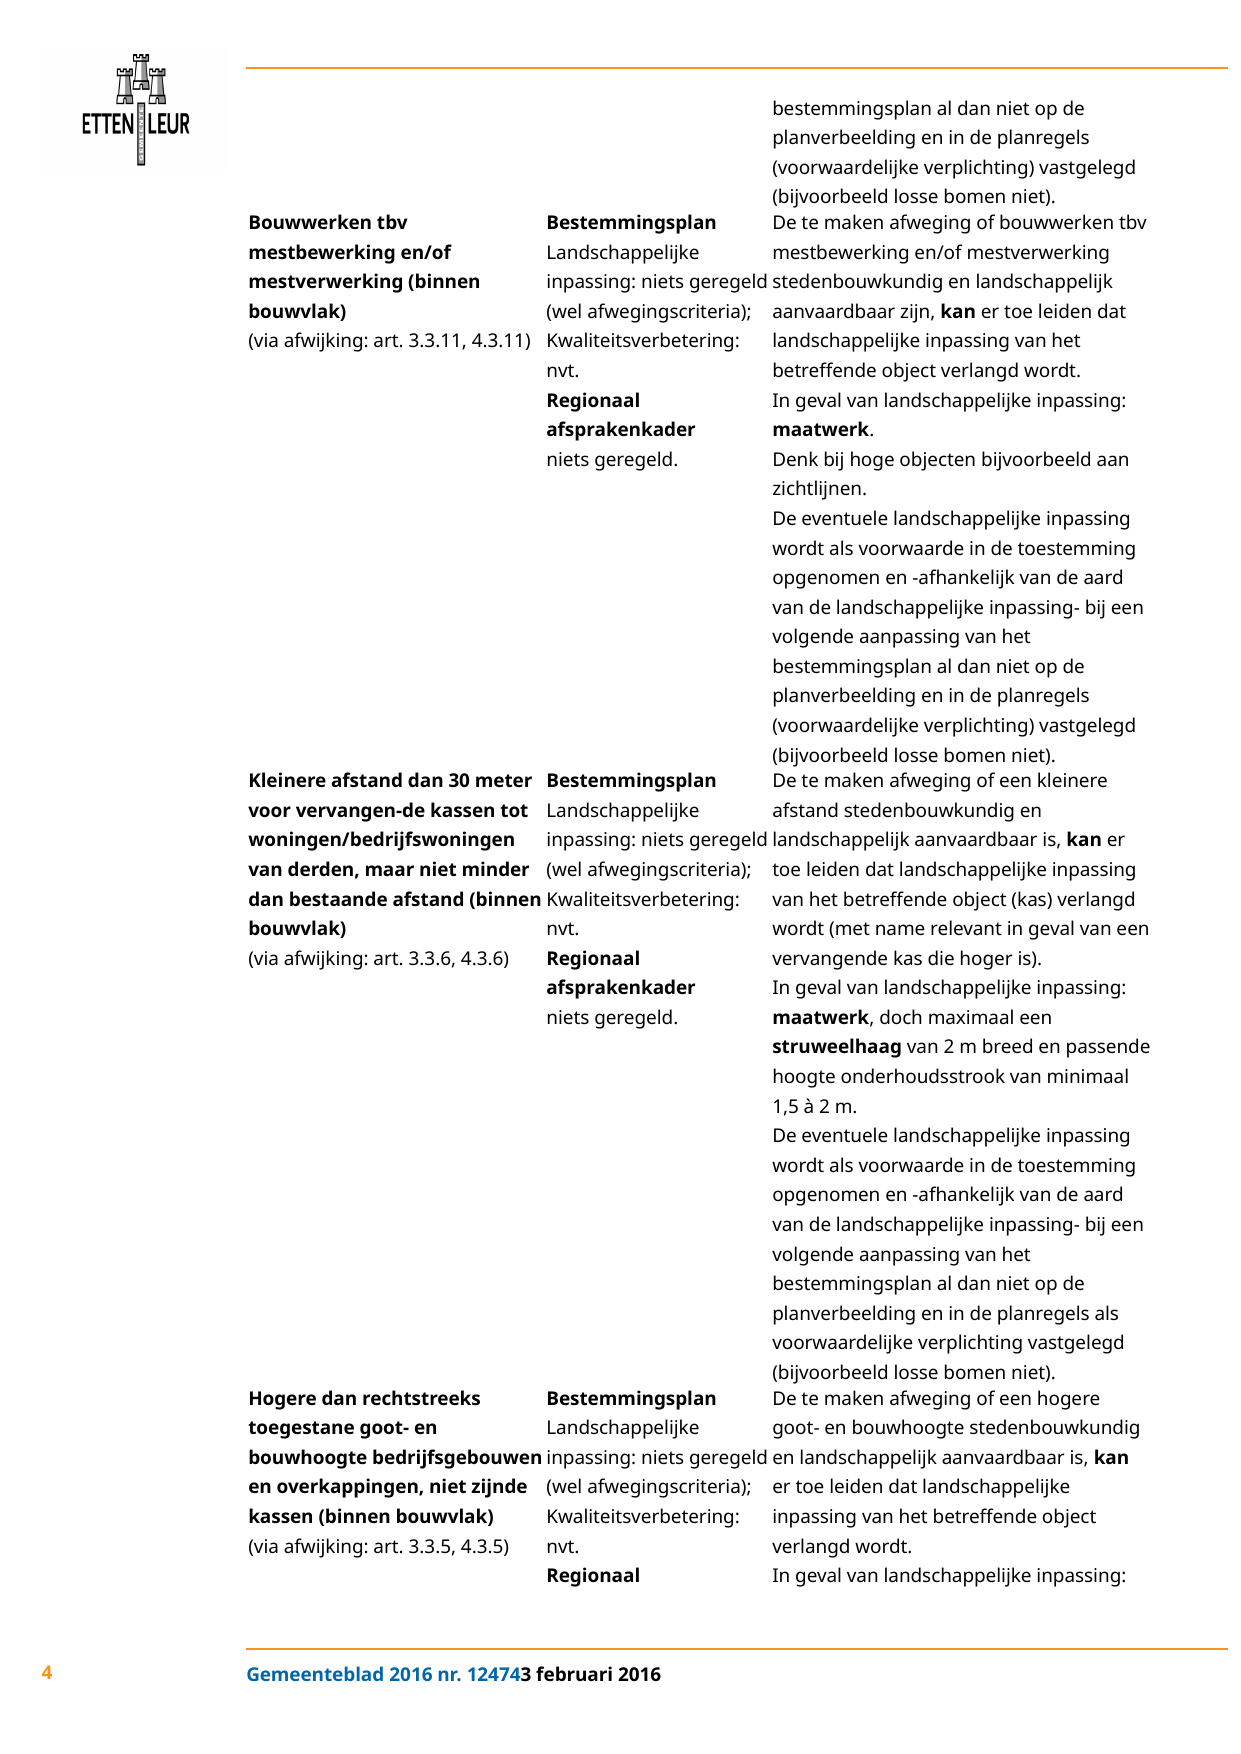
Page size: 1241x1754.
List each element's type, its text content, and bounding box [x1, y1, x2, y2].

table_cell Hogere dan rechtstreeks toegestane goot- en bouwhoogte bedrijfsgebouwen en overkappingen, niet zijnde kassen (binnen bouwvlak) (via afwijking: art. 3.3.5, 4.3.5) [248, 1385, 546, 1588]
table_cell Kleinere afstand dan 30 meter voor vervangen-de kassen tot woningen/bedrijfswoningen van derden, maar niet minder dan bestaande afstand (binnen bouwvlak) (via afwijking: art. 3.3.6, 4.3.6) [248, 768, 546, 1385]
table_cell Bestemmingsplan Landschappelijke inpassing: niets geregeld (wel afwegingscriteria); Kwaliteitsverbetering: nvt. Regionaal afsprakenkader niets geregeld. [546, 209, 772, 767]
picture [41, 47, 231, 172]
table_cell bestemmingsplan al dan niet op de planverbeelding en in de planregels (voorwaardelijke verplichting) vastgelegd (bijvoorbeeld losse bomen niet). [772, 95, 1152, 209]
table_cell Bouwwerken tbv mestbewerking en/of mestverwerking (binnen bouwvlak) (via afwijking: art. 3.3.11, 4.3.11) [248, 209, 546, 767]
table_cell De te maken afweging of een hogere goot- en bouwhoogte stedenbouwkundig en landschappelijk aanvaardbaar is, kan er toe leiden dat landschappelijke inpassing van het betreffende object verlangd wordt. In geval van landschappelijke inpassing: [772, 1385, 1152, 1588]
table_cell Bestemmingsplan Landschappelijke inpassing: niets geregeld (wel afwegingscriteria); Kwaliteitsverbetering: nvt. Regionaal [546, 1385, 772, 1588]
table_cell Bestemmingsplan Landschappelijke inpassing: niets geregeld (wel afwegingscriteria); Kwaliteitsverbetering: nvt. Regionaal afsprakenkader niets geregeld. [546, 768, 772, 1385]
table_cell De te maken afweging of bouwwerken tbv mestbewerking en/of mestverwerking stedenbouwkundig en landschappelijk aanvaardbaar zijn, kan er toe leiden dat landschappelijke inpassing van het betreffende object verlangd wordt. In geval van landschappelijke inpassing: maatwerk. Denk bij hoge objecten bijvoorbeeld aan zichtlijnen. De eventuele landschappelijke inpassing wordt als voorwaarde in de toestemming opgenomen en -afhankelijk van de aard van de landschappelijke inpassing- bij een volgende aanpassing van het bestemmingsplan al dan niet op de planverbeelding en in de planregels (voorwaardelijke verplichting) vastgelegd (bijvoorbeeld losse bomen niet). [772, 209, 1152, 767]
table_cell [248, 95, 546, 209]
table_cell De te maken afweging of een kleinere afstand stedenbouwkundig en landschappelijk aanvaardbaar is, kan er toe leiden dat landschappelijke inpassing van het betreffende object (kas) verlangd wordt (met name relevant in geval van een vervangende kas die hoger is). In geval van landschappelijke inpassing: maatwerk, doch maximaal een struweelhaag van 2 m breed en passende hoogte onderhoudsstrook van minimaal 1,5 à 2 m. De eventuele landschappelijke inpassing wordt als voorwaarde in de toestemming opgenomen en -afhankelijk van de aard van de landschappelijke inpassing- bij een volgende aanpassing van het bestemmingsplan al dan niet op de planverbeelding en in de planregels als voorwaardelijke verplichting vastgelegd (bijvoorbeeld losse bomen niet). [772, 768, 1152, 1385]
table_cell [546, 95, 772, 209]
